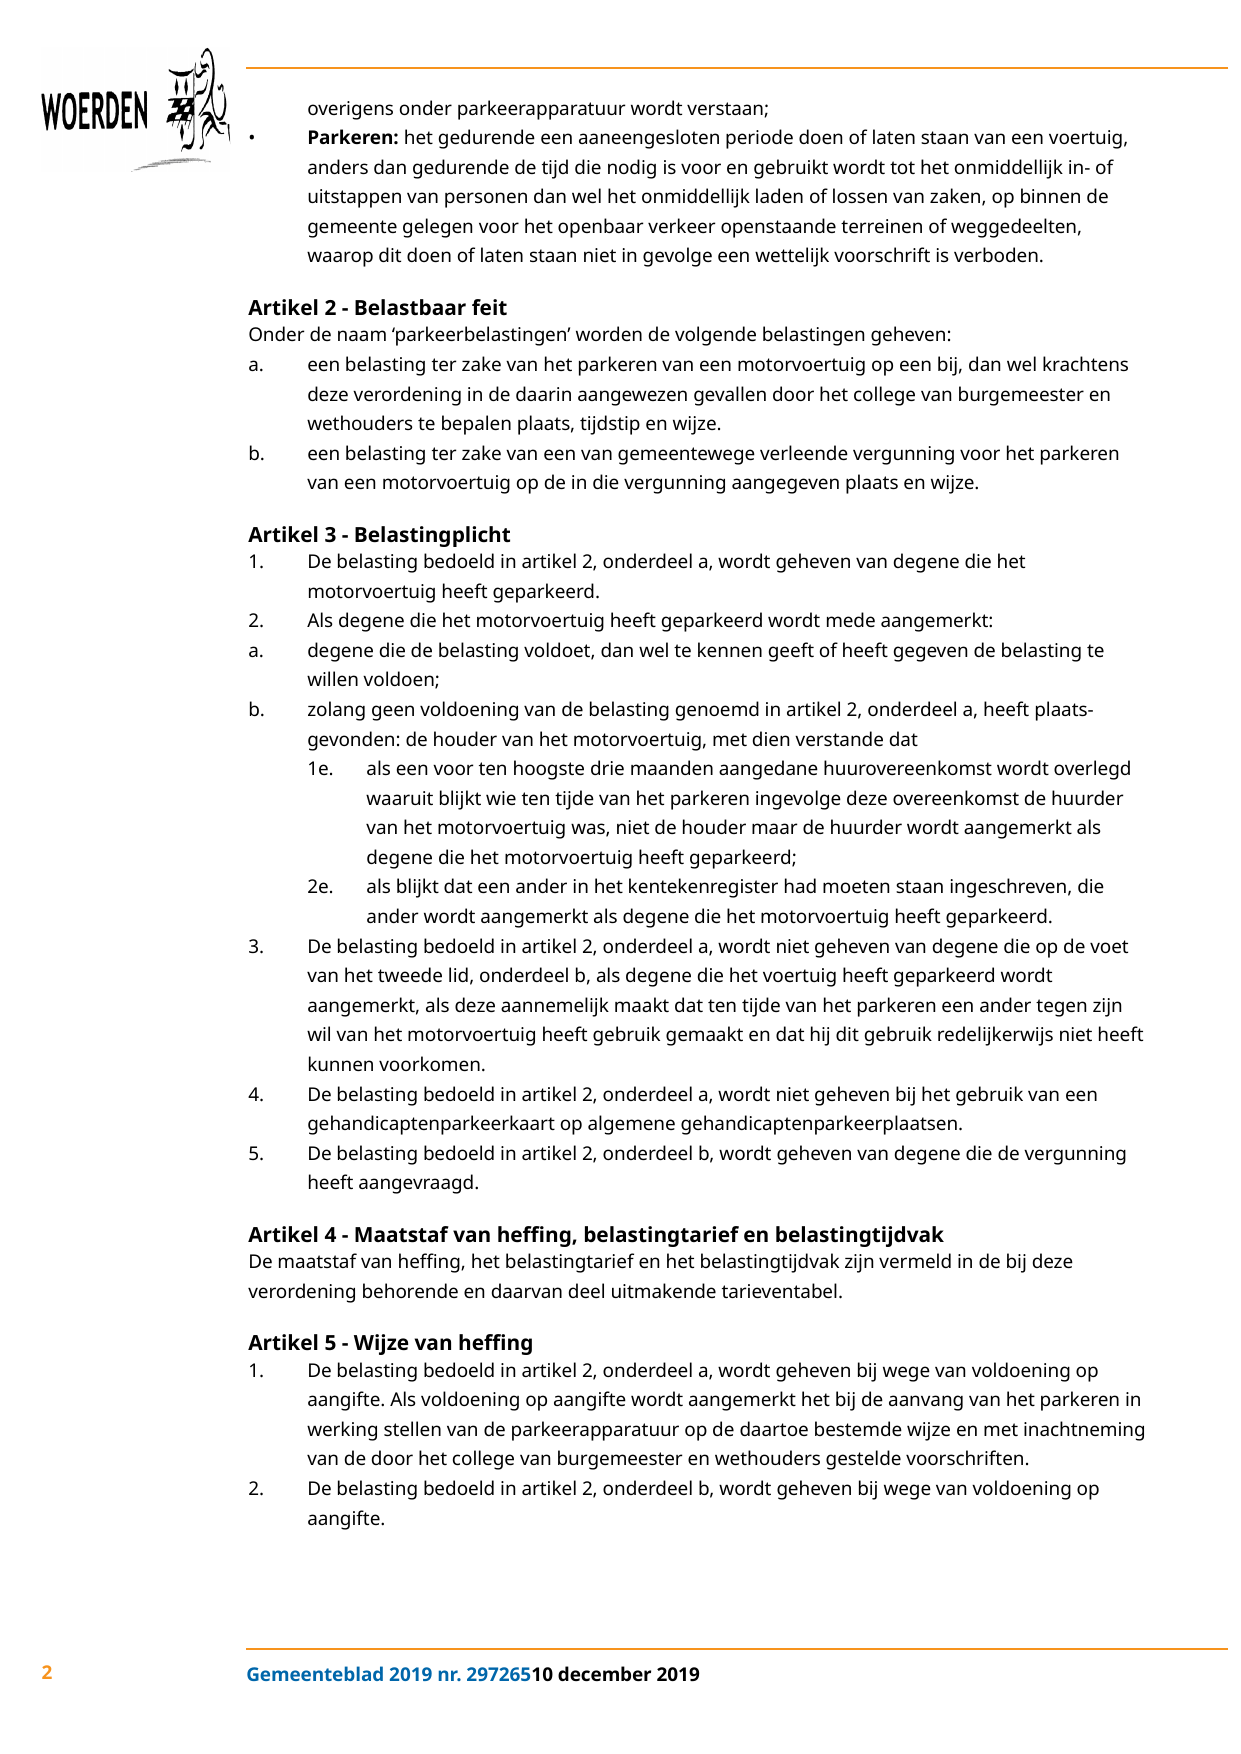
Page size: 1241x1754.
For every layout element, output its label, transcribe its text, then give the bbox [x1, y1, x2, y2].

list Parkeren: het gedurende een aaneengesloten periode doen of laten staan van een voertuig, anders dan gedurende de tijd die nodig is voor en gebruikt wordt tot het onmiddellijk in- of uitstappen van personen dan wel het onmiddellijk laden of lossen van zaken, op binnen de gemeente gelegen voor het openbaar verkeer openstaande terreinen of weggedeelten, waarop dit doen of laten staan niet in gevolge een wettelijk voorschrift is verboden. [248, 124, 1152, 268]
list De belasting bedoeld in artikel 2, onderdeel a, wordt geheven bij wege van voldoening op aangifte. Als voldoening op aangifte wordt aangemerkt het bij de aanvang van het parkeren in werking stellen van de parkeerapparatuur op de daartoe bestemde wijze en met inachtneming van de door het college van burgemeester en wethouders gestelde voorschriften. [248, 1357, 1152, 1471]
list degene die de belasting voldoet, dan wel te kennen geeft of heeft gegeven de belasting te willen voldoen; [248, 637, 1152, 692]
text De maatstaf van heffing, het belastingtarief en het belastingtijdvak zijn vermeld in de bij deze verordening behorende en daarvan deel uitmakende tarieventabel. [248, 1248, 1152, 1304]
list een belasting ter zake van het parkeren van een motorvoertuig op een bij, dan wel krachtens deze verordening in de daarin aangewezen gevallen door het college van burgemeester en wethouders te bepalen plaats, tijdstip en wijze. [248, 351, 1152, 436]
list De belasting bedoeld in artikel 2, onderdeel b, wordt geheven van degene die de vergunning heeft aangevraagd. [248, 1140, 1152, 1195]
list een belasting ter zake van een van gemeentewege verleende vergunning voor het parkeren van een motorvoertuig op de in die vergunning aangegeven plaats en wijze. [248, 440, 1152, 495]
list zolang geen voldoening van de belasting genoemd in artikel 2, onderdeel a, heeft plaats-gevonden: de houder van het motorvoertuig, met dien verstande dat [248, 696, 1152, 752]
list overigens onder parkeerapparatuur wordt verstaan; [248, 95, 1152, 121]
text Artikel 5 - Wijze van heffing [248, 1328, 1152, 1357]
text Artikel 4 - Maatstaf van heffing, belastingtarief en belastingtijdvak [248, 1220, 1152, 1248]
list De belasting bedoeld in artikel 2, onderdeel a, wordt niet geheven bij het gebruik van een gehandicaptenparkeerkaart op algemene gehandicaptenparkeerplaatsen. [248, 1081, 1152, 1136]
text Artikel 2 - Belastbaar feit [248, 293, 1152, 322]
list Als degene die het motorvoertuig heeft geparkeerd wordt mede aangemerkt: [248, 607, 1152, 633]
text Onder de naam ‘parkeerbelastingen’ worden de volgende belastingen geheven: [248, 322, 1152, 347]
list De belasting bedoeld in artikel 2, onderdeel b, wordt geheven bij wege van voldoening op aangifte. [248, 1475, 1152, 1531]
text Artikel 3 - Belastingplicht [248, 520, 1152, 548]
list als blijkt dat een ander in het kentekenregister had moeten staan ingeschreven, die ander wordt aangemerkt als degene die het motorvoertuig heeft geparkeerd. [307, 874, 1152, 929]
list De belasting bedoeld in artikel 2, onderdeel a, wordt niet geheven van degene die op de voet van het tweede lid, onderdeel b, als degene die het voertuig heeft geparkeerd wordt aangemerkt, als deze aannemelijk maakt dat ten tijde van het parkeren een ander tegen zijn wil van het motorvoertuig heeft gebruik gemaakt en dat hij dit gebruik redelijkerwijs niet heeft kunnen voorkomen. [248, 933, 1152, 1077]
list De belasting bedoeld in artikel 2, onderdeel a, wordt geheven van degene die het motorvoertuig heeft geparkeerd. [248, 548, 1152, 604]
picture [41, 47, 231, 172]
list als een voor ten hoogste drie maanden aangedane huurovereenkomst wordt overlegd waaruit blijkt wie ten tijde van het parkeren ingevolge deze overeenkomst de huurder van het motorvoertuig was, niet de houder maar de huurder wordt aangemerkt als degene die het motorvoertuig heeft geparkeerd; [307, 755, 1152, 870]
